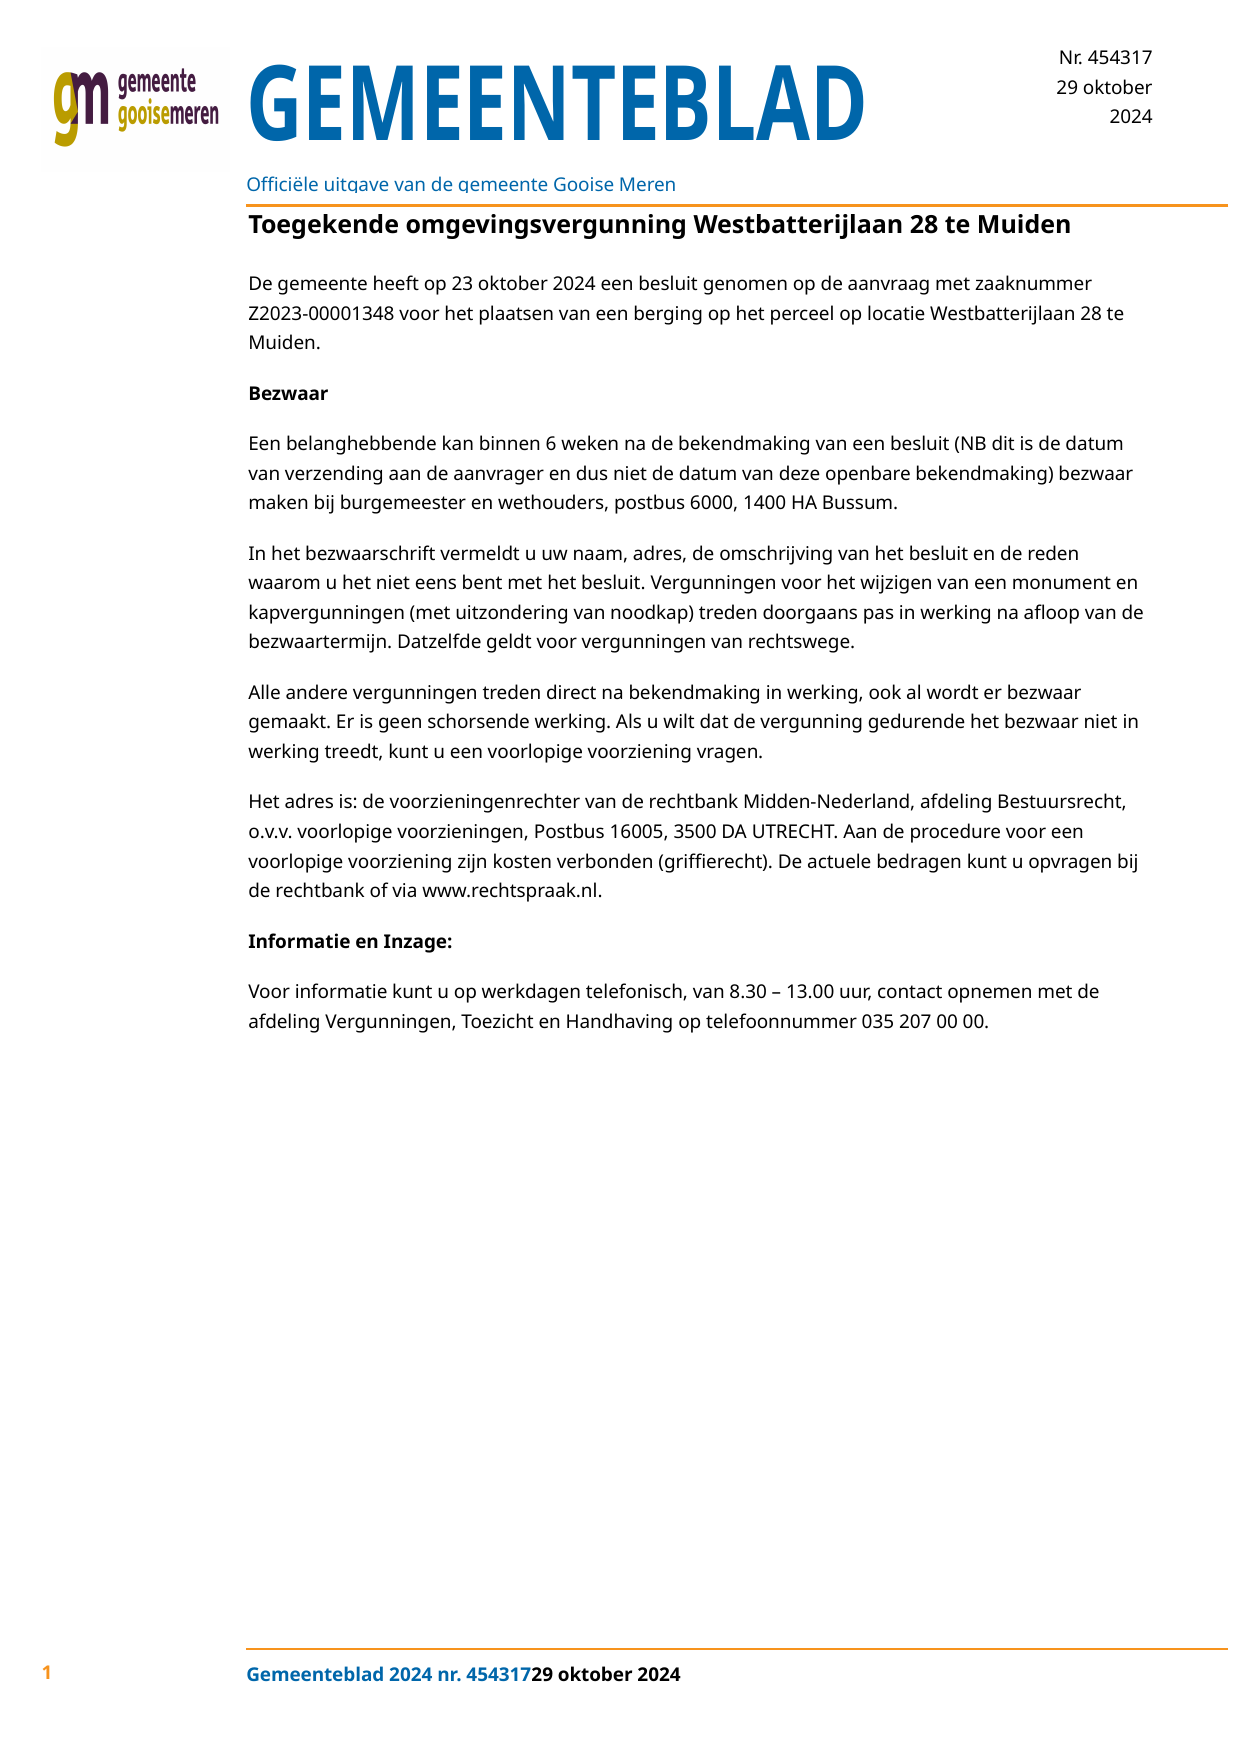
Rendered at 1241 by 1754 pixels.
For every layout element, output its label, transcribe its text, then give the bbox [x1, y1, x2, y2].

text Alle andere vergunningen treden direct na bekendmaking in werking, ook al wordt er bezwaar gemaakt. Er is geen schorsende werking. Als u wilt dat de vergunning gedurende het bezwaar niet in werking treedt, kunt u een voorlopige voorziening vragen. [248, 679, 1152, 764]
text Voor informatie kunt u op werkdagen telefonisch, van 8.30 – 13.00 uur, contact opnemen met de afdeling Vergunningen, Toezicht en Handhaving op telefoonnummer 035 207 00 00. [248, 978, 1152, 1033]
text Toegekende omgevingsvergunning Westbatterijlaan 28 te Muiden [248, 207, 1152, 241]
text Bezwaar [248, 380, 1152, 406]
text In het bezwaarschrift vermeldt u uw naam, adres, de omschrijving van het besluit en de reden waarom u het niet eens bent met het besluit. Vergunningen voor het wijzigen van een monument en kapvergunningen (met uitzondering van noodkap) treden doorgaans pas in werking na afloop van de bezwaartermijn. Datzelfde geldt voor vergunningen van rechtswege. [248, 540, 1152, 654]
picture [41, 47, 231, 172]
text Het adres is: de voorzieningenrechter van de rechtbank Midden-Nederland, afdeling Bestuursrecht, o.v.v. voorlopige voorzieningen, Postbus 16005, 3500 DA UTRECHT. Aan de procedure voor een voorlopige voorziening zijn kosten verbonden (griffierecht). De actuele bedragen kunt u opvragen bij de rechtbank of via www.rechtspraak.nl. [248, 789, 1152, 903]
text Een belanghebbende kan binnen 6 weken na de bekendmaking van een besluit (NB dit is de datum van verzending aan de aanvrager en dus niet de datum van deze openbare bekendmaking) bezwaar maken bij burgemeester en wethouders, postbus 6000, 1400 HA Bussum. [248, 430, 1152, 515]
text De gemeente heeft op 23 oktober 2024 een besluit genomen op de aanvraag met zaaknummer Z2023-00001348 voor het plaatsen van een berging op het perceel op locatie Westbatterijlaan 28 te Muiden. [248, 270, 1152, 355]
text Informatie en Inzage: [248, 928, 1152, 953]
